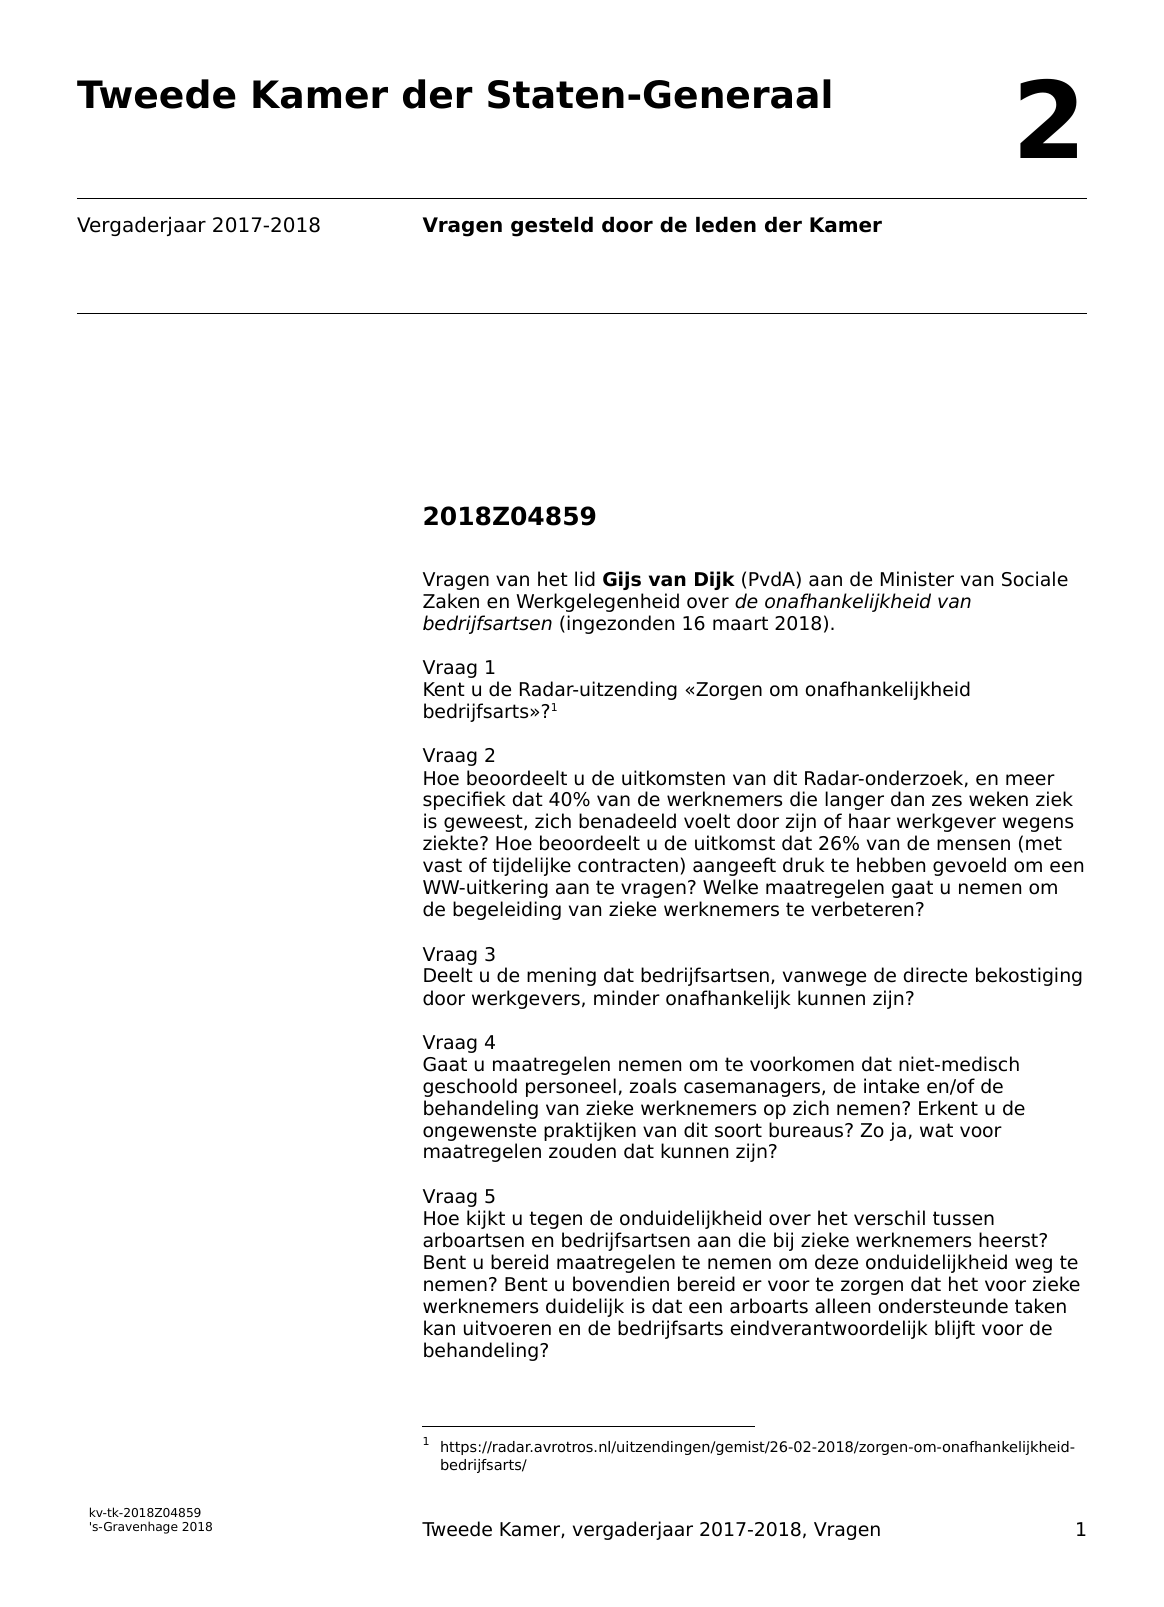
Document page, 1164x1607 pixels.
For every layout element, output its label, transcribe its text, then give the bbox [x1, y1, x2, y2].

table_header Tweede Kamer der Staten-Generaal [77, 59, 886, 198]
table_cell Vergaderjaar 2017-2018 [77, 199, 422, 313]
text https://radar.avrotros.nl/uitzendingen/gemist/26-02-2018/zorgen-om-onafhankelijkheid-bedrijfsarts/ [422, 1435, 1087, 1474]
text Vraag 1 [422, 657, 1087, 679]
text Vraag 4 [422, 1032, 1087, 1053]
text Deelt u de mening dat bedrijfsartsen, vanwege de directe bekostiging door werkgevers, minder onafhankelijk kunnen zijn? [422, 965, 1087, 1009]
text 2018Z04859 [422, 502, 1087, 531]
table_cell Vragen gesteld door de leden der Kamer [422, 199, 1087, 313]
text Vraag 3 [422, 943, 1087, 965]
text Vraag 2 [422, 745, 1087, 767]
table_header 2 [886, 59, 1087, 198]
text 's-Gravenhage 2018 [88, 1520, 323, 1534]
text Gaat u maatregelen nemen om te voorkomen dat niet-medisch geschoold personeel, zoals casemanagers, de intake en/of de behandeling van zieke werknemers op zich nemen? Erkent u de ongewenste praktijken van dit soort bureaus? Zo ja, wat voor maatregelen zouden dat kunnen zijn? [422, 1053, 1087, 1163]
text Kent u de Radar-uitzending «Zorgen om onafhankelijkheid bedrijfsarts»? [422, 679, 1087, 723]
text Vragen van het lid Gijs van Dijk (PvdA) aan de Minister van Sociale Zaken en Werkgelegenheid over de onafhankelijkheid van bedrijfsartsen (ingezonden 16 maart 2018). [422, 569, 1087, 635]
text Hoe kijkt u tegen de onduidelijkheid over het verschil tussen arboartsen en bedrijfsartsen aan die bij zieke werknemers heerst? Bent u bereid maatregelen te nemen om deze onduidelijkheid weg te nemen? Bent u bovendien bereid er voor te zorgen dat het voor zieke werknemers duidelijk is dat een arboarts alleen ondersteunde taken kan uitvoeren en de bedrijfsarts eindverantwoordelijk blijft voor de behandeling? [422, 1208, 1087, 1361]
text Vraag 5 [422, 1186, 1087, 1208]
text Hoe beoordeelt u de uitkomsten van dit Radar-onderzoek, en meer specifiek dat 40% van de werknemers die langer dan zes weken ziek is geweest, zich benadeeld voelt door zijn of haar werkgever wegens ziekte? Hoe beoordeelt u de uitkomst dat 26% van de mensen (met vast of tijdelijke contracten) aangeeft druk te hebben gevoeld om een WW-uitkering aan te vragen? Welke maatregelen gaat u nemen om de begeleiding van zieke werknemers te verbeteren? [422, 767, 1087, 921]
text kv-tk-2018Z04859 [88, 1506, 323, 1520]
